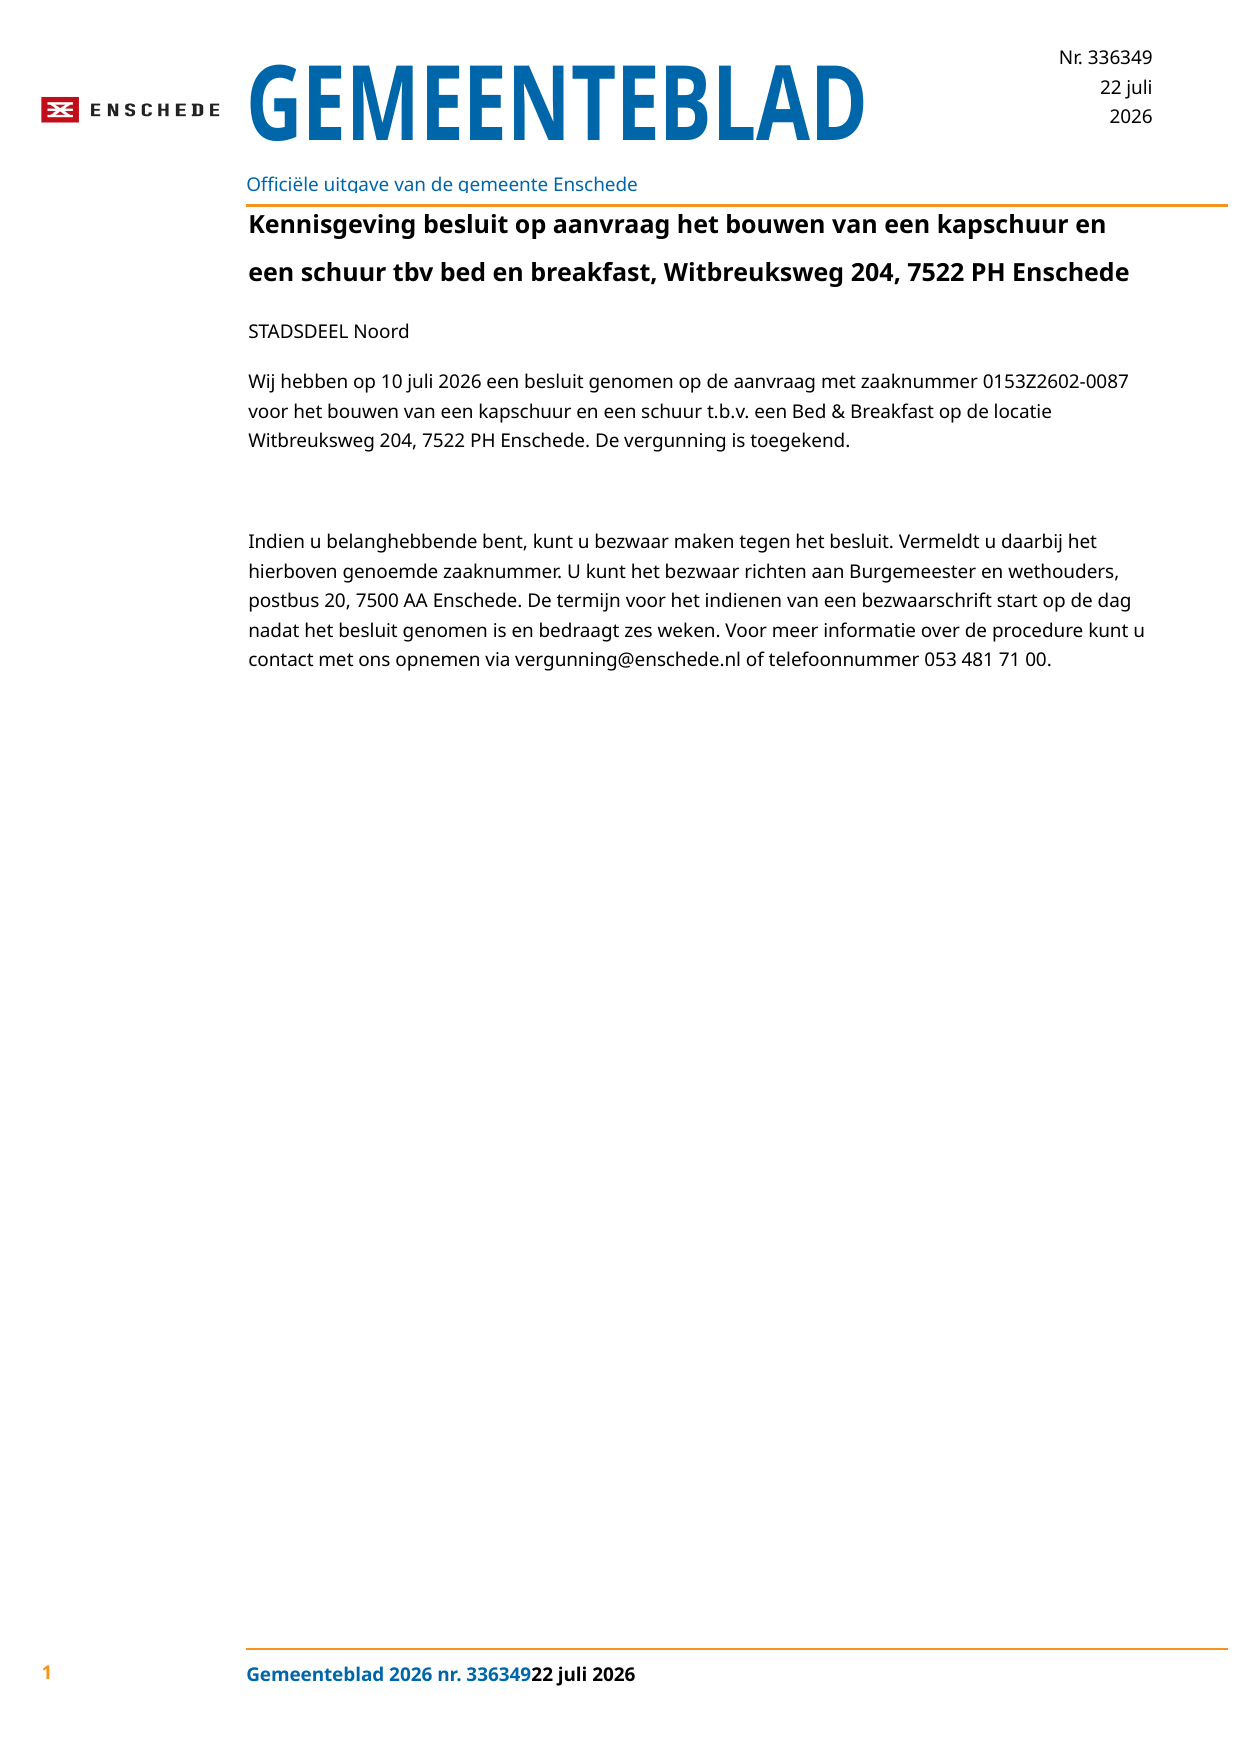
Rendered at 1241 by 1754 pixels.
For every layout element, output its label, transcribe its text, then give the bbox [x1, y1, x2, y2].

text STADSDEEL Noord [248, 318, 1152, 344]
picture [41, 47, 231, 172]
text Kennisgeving besluit op aanvraag het bouwen van een kapschuur en een schuur tbv bed en breakfast, Witbreuksweg 204, 7522 PH Enschede [248, 207, 1152, 288]
text Wij hebben op 10 juli 2026 een besluit genomen op de aanvraag met zaaknummer 0153Z2602-0087 voor het bouwen van een kapschuur en een schuur t.b.v. een Bed & Breakfast op de locatie Witbreuksweg 204, 7522 PH Enschede. De vergunning is toegekend. [248, 368, 1152, 453]
text Indien u belanghebbende bent, kunt u bezwaar maken tegen het besluit. Vermeldt u daarbij het hierboven genoemde zaaknummer. U kunt het bezwaar richten aan Burgemeester en wethouders, postbus 20, 7500 AA Enschede. De termijn voor het indienen van een bezwaarschrift start op de dag nadat het besluit genomen is en bedraagt zes weken. Voor meer informatie over de procedure kunt u contact met ons opnemen via vergunning@enschede.nl of telefoonnummer 053 481 71 00. [248, 528, 1152, 672]
